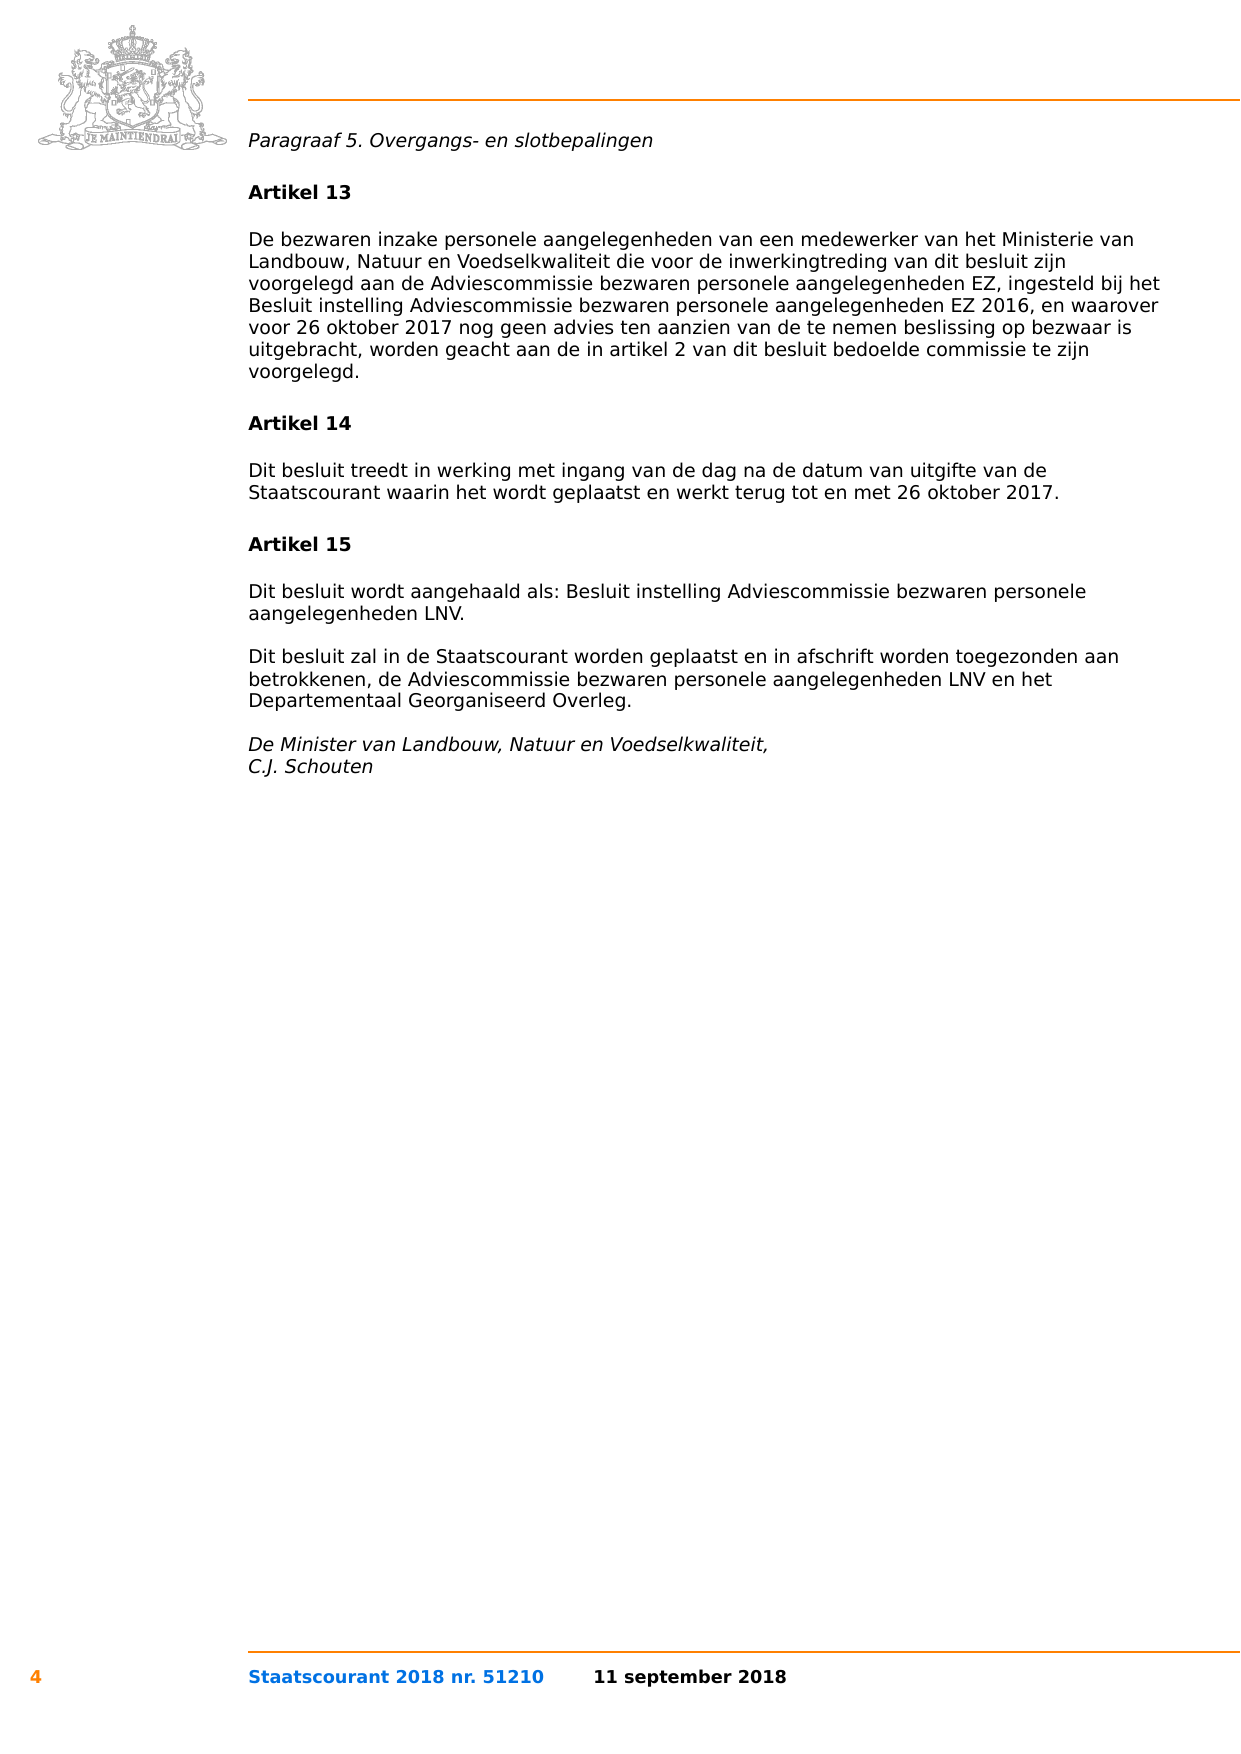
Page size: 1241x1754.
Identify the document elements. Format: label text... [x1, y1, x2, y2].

text De bezwaren inzake personele aangelegenheden van een medewerker van het Ministerie van Landbouw, Natuur en Voedselkwaliteit die voor de inwerkingtreding van dit besluit zijn voorgelegd aan de Adviescommissie bezwaren personele aangelegenheden EZ, ingesteld bij het Besluit instelling Adviescommissie bezwaren personele aangelegenheden EZ 2016, en waarover voor 26 oktober 2017 nog geen advies ten aanzien van de te nemen beslissing op bezwaar is uitgebracht, worden geacht aan de in artikel 2 van dit besluit bedoelde commissie te zijn voorgelegd. [248, 229, 1163, 383]
subtitle Artikel 14 [248, 413, 1163, 435]
subtitle Artikel 13 [248, 182, 1163, 204]
text De Minister van Landbouw, Natuur en Voedselkwaliteit, C.J. Schouten [248, 734, 1163, 778]
text Dit besluit wordt aangehaald als: Besluit instelling Adviescommissie bezwaren personele aangelegenheden LNV. [248, 581, 1163, 624]
subtitle Paragraaf 5. Overgangs- en slotbepalingen [248, 130, 1163, 152]
picture [38, 25, 227, 150]
text Dit besluit treedt in werking met ingang van de dag na de datum van uitgifte van de Staatscourant waarin het wordt geplaatst en werkt terug tot en met 26 oktober 2017. [248, 460, 1163, 504]
subtitle Artikel 15 [248, 534, 1163, 556]
text Dit besluit zal in de Staatscourant worden geplaatst en in afschrift worden toegezonden aan betrokkenen, de Adviescommissie bezwaren personele aangelegenheden LNV en het Departementaal Georganiseerd Overleg. [248, 646, 1163, 712]
